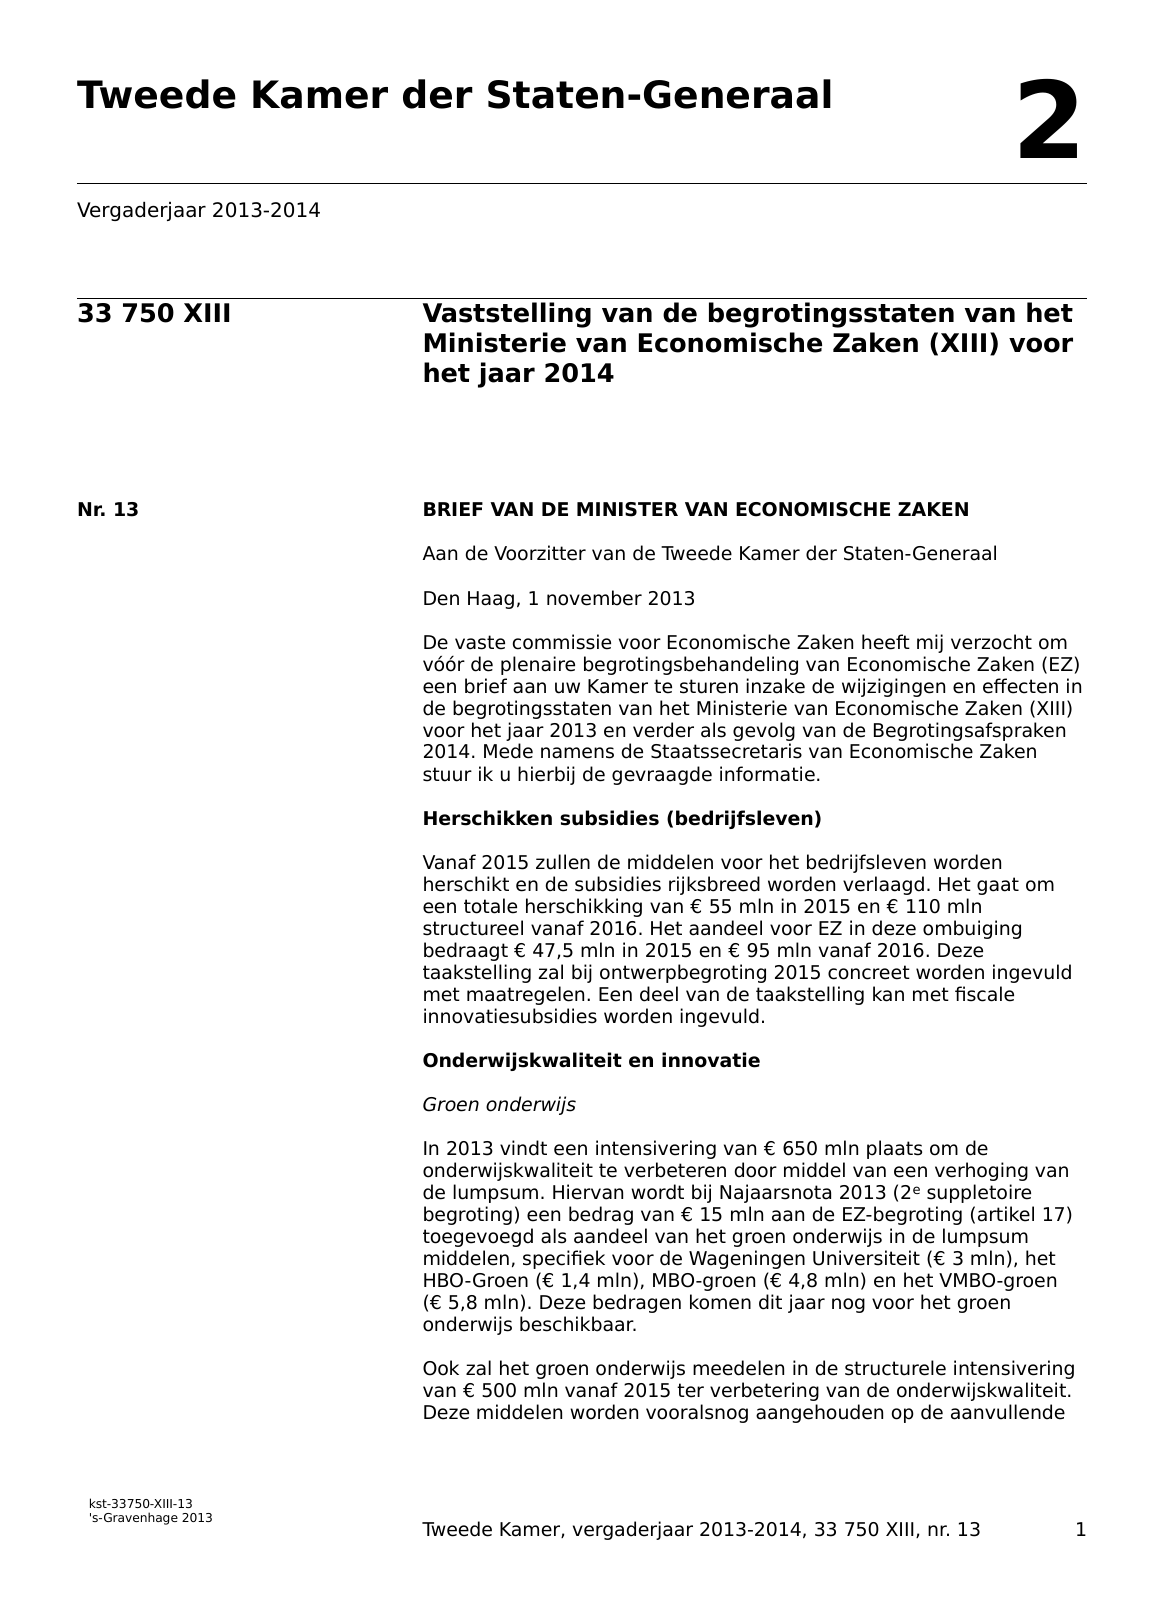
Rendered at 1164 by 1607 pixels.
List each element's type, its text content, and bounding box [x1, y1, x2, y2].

table_header 2 [886, 59, 1087, 183]
text Den Haag, 1 november 2013 [422, 587, 1087, 609]
text Aan de Voorzitter van de Tweede Kamer der Staten-Generaal [422, 543, 1087, 565]
subtitle Herschikken subsidies (bedrijfsleven) [422, 808, 1087, 829]
subtitle Nr. 13 BRIEF VAN DE MINISTER VAN ECONOMISCHE ZAKEN [77, 499, 1087, 521]
text De vaste commissie voor Economische Zaken heeft mij verzocht om vóór de plenaire begrotingsbehandeling van Economische Zaken (EZ) een brief aan uw Kamer te sturen inzake de wijzigingen en effecten in de begrotingsstaten van het Ministerie van Economische Zaken (XIII) voor het jaar 2013 en verder als gevolg van de Begrotingsafspraken 2014. Mede namens de Staatssecretaris van Economische Zaken stuur ik u hierbij de gevraagde informatie. [422, 632, 1087, 785]
subtitle 33 750 XIII Vaststelling van de begrotingsstaten van het Ministerie van Economische Zaken (XIII) voor het jaar 2014 [77, 299, 1087, 388]
text 's-Gravenhage 2013 [88, 1511, 323, 1525]
text Vanaf 2015 zullen de middelen voor het bedrijfsleven worden herschikt en de subsidies rijksbreed worden verlaagd. Het gaat om een totale herschikking van € 55 mln in 2015 en € 110 mln structureel vanaf 2016. Het aandeel voor EZ in deze ombuiging bedraagt € 47,5 mln in 2015 en € 95 mln vanaf 2016. Deze taakstelling zal bij ontwerpbegroting 2015 concreet worden ingevuld met maatregelen. Een deel van de taakstelling kan met fiscale innovatiesubsidies worden ingevuld. [422, 852, 1087, 1028]
text Ook zal het groen onderwijs meedelen in de structurele intensivering van € 500 mln vanaf 2015 ter verbetering van de onderwijskwaliteit. Deze middelen worden vooralsnog aangehouden op de aanvullende [422, 1358, 1087, 1424]
table_header Tweede Kamer der Staten-Generaal [77, 59, 886, 183]
text kst-33750-XIII-13 [88, 1497, 323, 1511]
subtitle Groen onderwijs [422, 1094, 1087, 1116]
table_cell Vergaderjaar 2013-2014 [77, 184, 1087, 298]
subtitle Onderwijskwaliteit en innovatie [422, 1050, 1087, 1072]
text In 2013 vindt een intensivering van € 650 mln plaats om de onderwijskwaliteit te verbeteren door middel van een verhoging van de lumpsum. Hiervan wordt bij Najaarsnota 2013 (2e suppletoire begroting) een bedrag van € 15 mln aan de EZ-begroting (artikel 17) toegevoegd als aandeel van het groen onderwijs in de lumpsum middelen, specifiek voor de Wageningen Universiteit (€ 3 mln), het HBO-Groen (€ 1,4 mln), MBO-groen (€ 4,8 mln) en het VMBO-groen (€ 5,8 mln). Deze bedragen komen dit jaar nog voor het groen onderwijs beschikbaar. [422, 1138, 1087, 1336]
